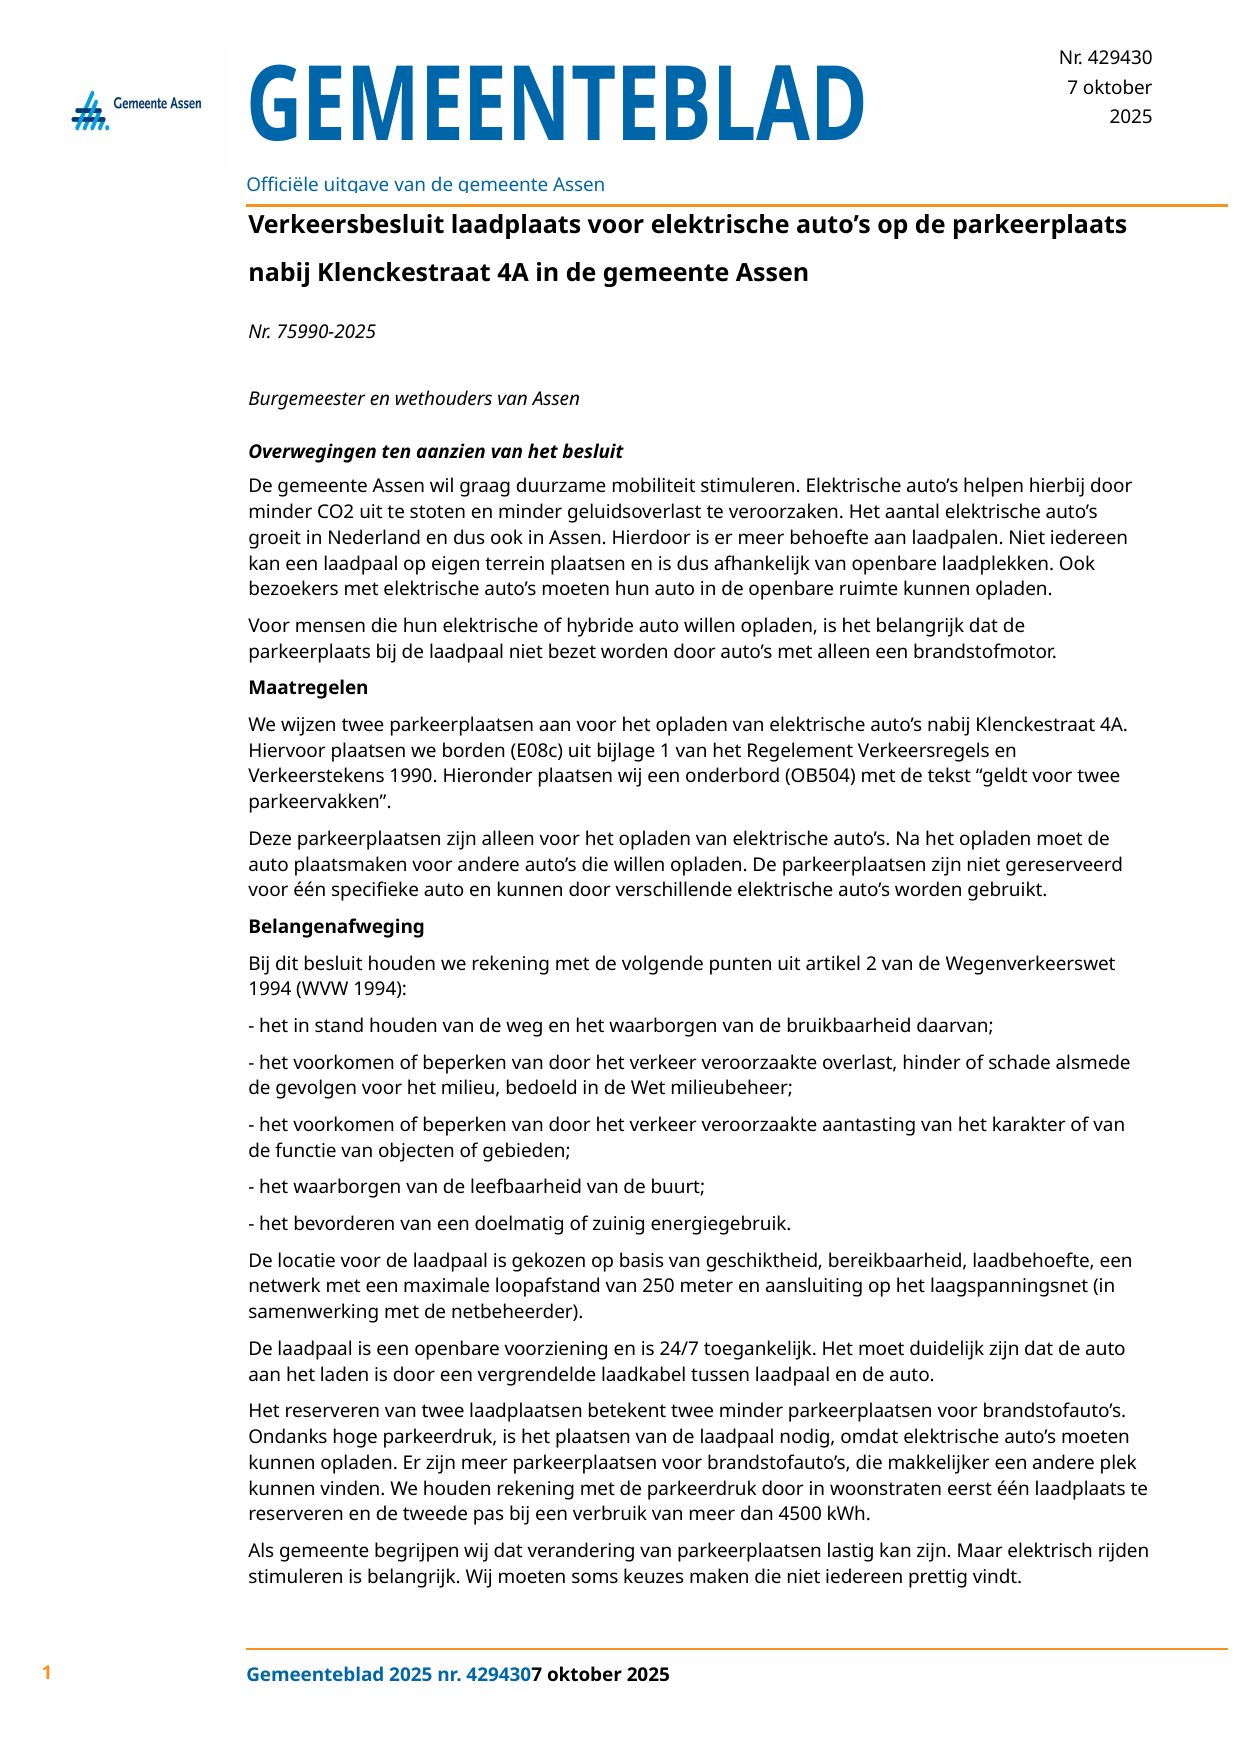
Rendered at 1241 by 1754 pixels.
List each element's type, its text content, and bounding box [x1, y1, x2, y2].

text Overwegingen ten aanzien van het besluit [248, 438, 1152, 464]
text Nr. 75990-2025 [248, 318, 1152, 344]
text - het in stand houden van de weg en het waarborgen van de bruikbaarheid daarvan; [248, 1012, 1152, 1038]
text De laadpaal is een openbare voorziening en is 24/7 toegankelijk. Het moet duidelijk zijn dat de auto aan het laden is door een vergrendelde laadkabel tussen laadpaal en de auto. [248, 1335, 1152, 1387]
text We wijzen twee parkeerplaatsen aan voor het opladen van elektrische auto’s nabij Klenckestraat 4A. Hiervoor plaatsen we borden (E08c) uit bijlage 1 van het Regelement Verkeersregels en Verkeerstekens 1990. Hieronder plaatsen wij een onderbord (OB504) met de tekst “geldt voor twee parkeervakken”. [248, 711, 1152, 814]
text Het reserveren van twee laadplaatsen betekent twee minder parkeerplaatsen voor brandstofauto’s. Ondanks hoge parkeerdruk, is het plaatsen van de laadpaal nodig, omdat elektrische auto’s moeten kunnen opladen. Er zijn meer parkeerplaatsen voor brandstofauto’s, die makkelijker een andere plek kunnen vinden. We houden rekening met de parkeerdruk door in woonstraten eerst één laadplaats te reserveren en de tweede pas bij een verbruik van meer dan 4500 kWh. [248, 1397, 1152, 1526]
text Maatregelen [248, 674, 1152, 700]
picture [41, 47, 231, 172]
text - het waarborgen van de leefbaarheid van de buurt; [248, 1174, 1152, 1199]
text - het voorkomen of beperken van door het verkeer veroorzaakte overlast, hinder of schade alsmede de gevolgen voor het milieu, bedoeld in de Wet milieubeheer; [248, 1049, 1152, 1100]
text Verkeersbesluit laadplaats voor elektrische auto’s op de parkeerplaats nabij Klenckestraat 4A in de gemeente Assen [248, 207, 1152, 288]
text Deze parkeerplaatsen zijn alleen voor het opladen van elektrische auto’s. Na het opladen moet de auto plaatsmaken voor andere auto’s die willen opladen. De parkeerplaatsen zijn niet gereserveerd voor één specifieke auto en kunnen door verschillende elektrische auto’s worden gebruikt. [248, 825, 1152, 902]
text De locatie voor de laadpaal is gekozen op basis van geschiktheid, bereikbaarheid, laadbehoefte, een netwerk met een maximale loopafstand van 250 meter en aansluiting op het laagspanningsnet (in samenwerking met de netbeheerder). [248, 1247, 1152, 1324]
text Belangenafweging [248, 913, 1152, 939]
text De gemeente Assen wil graag duurzame mobiliteit stimuleren. Elektrische auto’s helpen hierbij door minder CO2 uit te stoten en minder geluidsoverlast te veroorzaken. Het aantal elektrische auto’s groeit in Nederland en dus ook in Assen. Hierdoor is er meer behoefte aan laadpalen. Niet iedereen kan een laadpaal op eigen terrein plaatsen en is dus afhankelijk van openbare laadplekken. Ook bezoekers met elektrische auto’s moeten hun auto in de openbare ruimte kunnen opladen. [248, 472, 1152, 601]
text - het bevorderen van een doelmatig of zuinig energiegebruik. [248, 1210, 1152, 1236]
text - het voorkomen of beperken van door het verkeer veroorzaakte aantasting van het karakter of van de functie van objecten of gebieden; [248, 1111, 1152, 1163]
text Burgemeester en wethouders van Assen [248, 386, 1152, 411]
text Bij dit besluit houden we rekening met de volgende punten uit artikel 2 van de Wegenverkeerswet 1994 (WVW 1994): [248, 950, 1152, 1001]
text Voor mensen die hun elektrische of hybride auto willen opladen, is het belangrijk dat de parkeerplaats bij de laadpaal niet bezet worden door auto’s met alleen een brandstofmotor. [248, 612, 1152, 663]
text Als gemeente begrijpen wij dat verandering van parkeerplaatsen lastig kan zijn. Maar elektrisch rijden stimuleren is belangrijk. Wij moeten soms keuzes maken die niet iedereen prettig vindt. [248, 1537, 1152, 1588]
